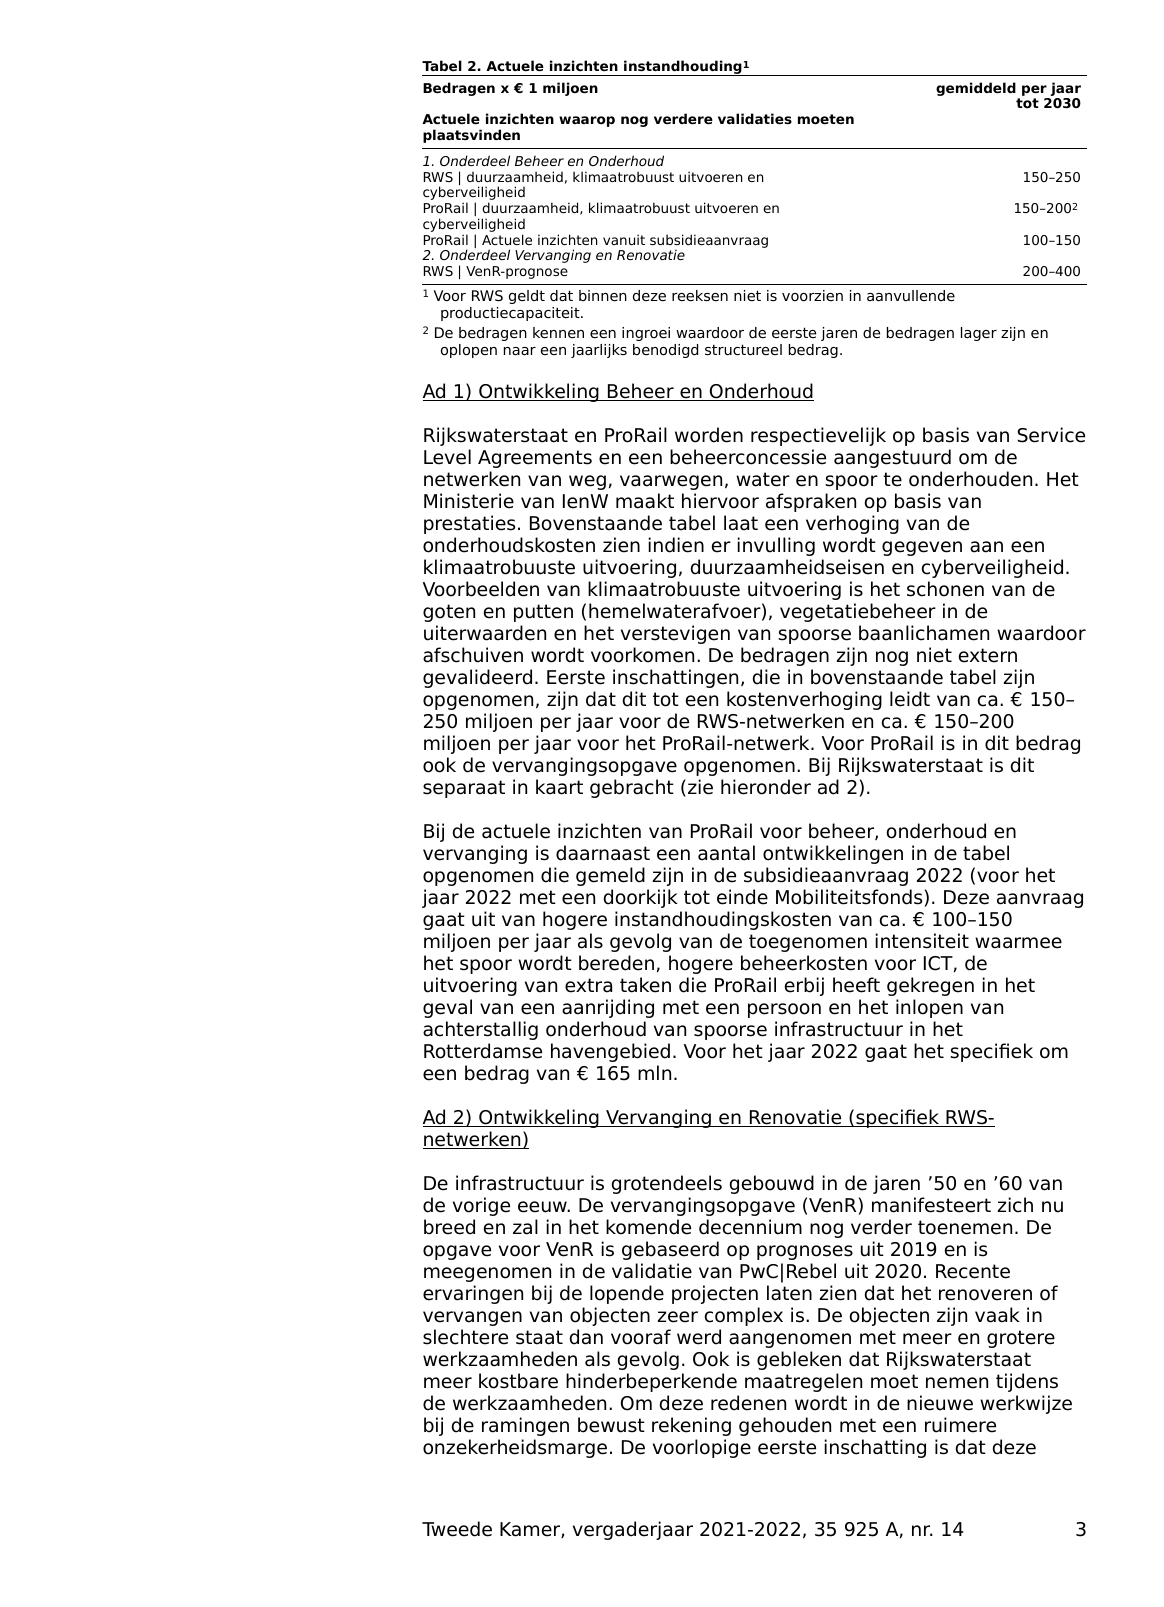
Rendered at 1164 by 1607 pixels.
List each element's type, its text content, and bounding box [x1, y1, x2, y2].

table_cell 150–2002 [866, 201, 1087, 232]
text Bij de actuele inzichten van ProRail voor beheer, onderhoud en vervanging is daarnaast een aantal ontwikkelingen in de tabel opgenomen die gemeld zijn in de subsidieaanvraag 2022 (voor het jaar 2022 met een doorkijk tot einde Mobiliteitsfonds). Deze aanvraag gaat uit van hogere instandhoudingskosten van ca. € 100–150 miljoen per jaar als gevolg van de toegenomen intensiteit waarmee het spoor wordt bereden, hogere beheerkosten voor ICT, de uitvoering van extra taken die ProRail erbij heeft gekregen in het geval van een aanrijding met een persoon en het inlopen van achterstallig onderhoud van spoorse infrastructuur in het Rotterdamse havengebied. Voor het jaar 2022 gaat het specifiek om een bedrag van € 165 mln. [422, 821, 1087, 1085]
table_cell 200–400 [866, 264, 1087, 284]
table_cell Actuele inzichten waarop nog verdere validaties moeten plaatsvinden [422, 112, 866, 148]
table_cell ProRail | Actuele inzichten vanuit subsidieaanvraag [422, 233, 866, 248]
table_cell RWS | duurzaamheid, klimaatrobuust uitvoeren en cyberveiligheid [422, 170, 866, 201]
table_header Tabel 2. Actuele inzichten instandhouding1 [422, 59, 1087, 75]
table_cell ProRail | duurzaamheid, klimaatrobuust uitvoeren en cyberveiligheid [422, 201, 866, 232]
table_cell Bedragen x € 1 miljoen [422, 76, 866, 112]
table_cell 1. Onderdeel Beheer en Onderhoud [422, 149, 866, 169]
table_cell [866, 112, 1087, 148]
table_cell 2. Onderdeel Vervanging en Renovatie [422, 248, 866, 264]
table_cell 1 Voor RWS geldt dat binnen deze reeksen niet is voorzien in aanvullende productiecapaciteit. 2 De bedragen kennen een ingroei waardoor de eerste jaren de bedragen lager zijn en oplopen naar een jaarlijks benodigd structureel bedrag. [422, 285, 1087, 359]
table_cell 150–250 [866, 170, 1087, 201]
subtitle Ad 2) Ontwikkeling Vervanging en Renovatie (specifiek RWS-netwerken) [422, 1107, 1087, 1151]
text De infrastructuur is grotendeels gebouwd in de jaren ’50 en ’60 van de vorige eeuw. De vervangingsopgave (VenR) manifesteert zich nu breed en zal in het komende decennium nog verder toenemen. De opgave voor VenR is gebaseerd op prognoses uit 2019 en is meegenomen in de validatie van PwC|Rebel uit 2020. Recente ervaringen bij de lopende projecten laten zien dat het renoveren of vervangen van objecten zeer complex is. De objecten zijn vaak in slechtere staat dan vooraf werd aangenomen met meer en grotere werkzaamheden als gevolg. Ook is gebleken dat Rijkswaterstaat meer kostbare hinderbeperkende maatregelen moet nemen tijdens de werkzaamheden. Om deze redenen wordt in de nieuwe werkwijze bij de ramingen bewust rekening gehouden met een ruimere onzekerheidsmarge. De voorlopige eerste inschatting is dat deze [422, 1173, 1087, 1459]
table_cell gemiddeld per jaar tot 2030 [866, 76, 1087, 112]
table_cell 100–150 [866, 233, 1087, 248]
table_cell [866, 248, 1087, 264]
table_cell RWS | VenR-prognose [422, 264, 866, 284]
table_cell [866, 149, 1087, 169]
text Rijkswaterstaat en ProRail worden respectievelijk op basis van Service Level Agreements en een beheerconcessie aangestuurd om de netwerken van weg, vaarwegen, water en spoor te onderhouden. Het Ministerie van IenW maakt hiervoor afspraken op basis van prestaties. Bovenstaande tabel laat een verhoging van de onderhoudskosten zien indien er invulling wordt gegeven aan een klimaatrobuuste uitvoering, duurzaamheidseisen en cyberveiligheid. Voorbeelden van klimaatrobuuste uitvoering is het schonen van de goten en putten (hemelwaterafvoer), vegetatiebeheer in de uiterwaarden en het verstevigen van spoorse baanlichamen waardoor afschuiven wordt voorkomen. De bedragen zijn nog niet extern gevalideerd. Eerste inschattingen, die in bovenstaande tabel zijn opgenomen, zijn dat dit tot een kostenverhoging leidt van ca. € 150–250 miljoen per jaar voor de RWS-netwerken en ca. € 150–200 miljoen per jaar voor het ProRail-netwerk. Voor ProRail is in dit bedrag ook de vervangingsopgave opgenomen. Bij Rijkswaterstaat is dit separaat in kaart gebracht (zie hieronder ad 2). [422, 425, 1087, 799]
subtitle Ad 1) Ontwikkeling Beheer en Onderhoud [422, 381, 1087, 403]
